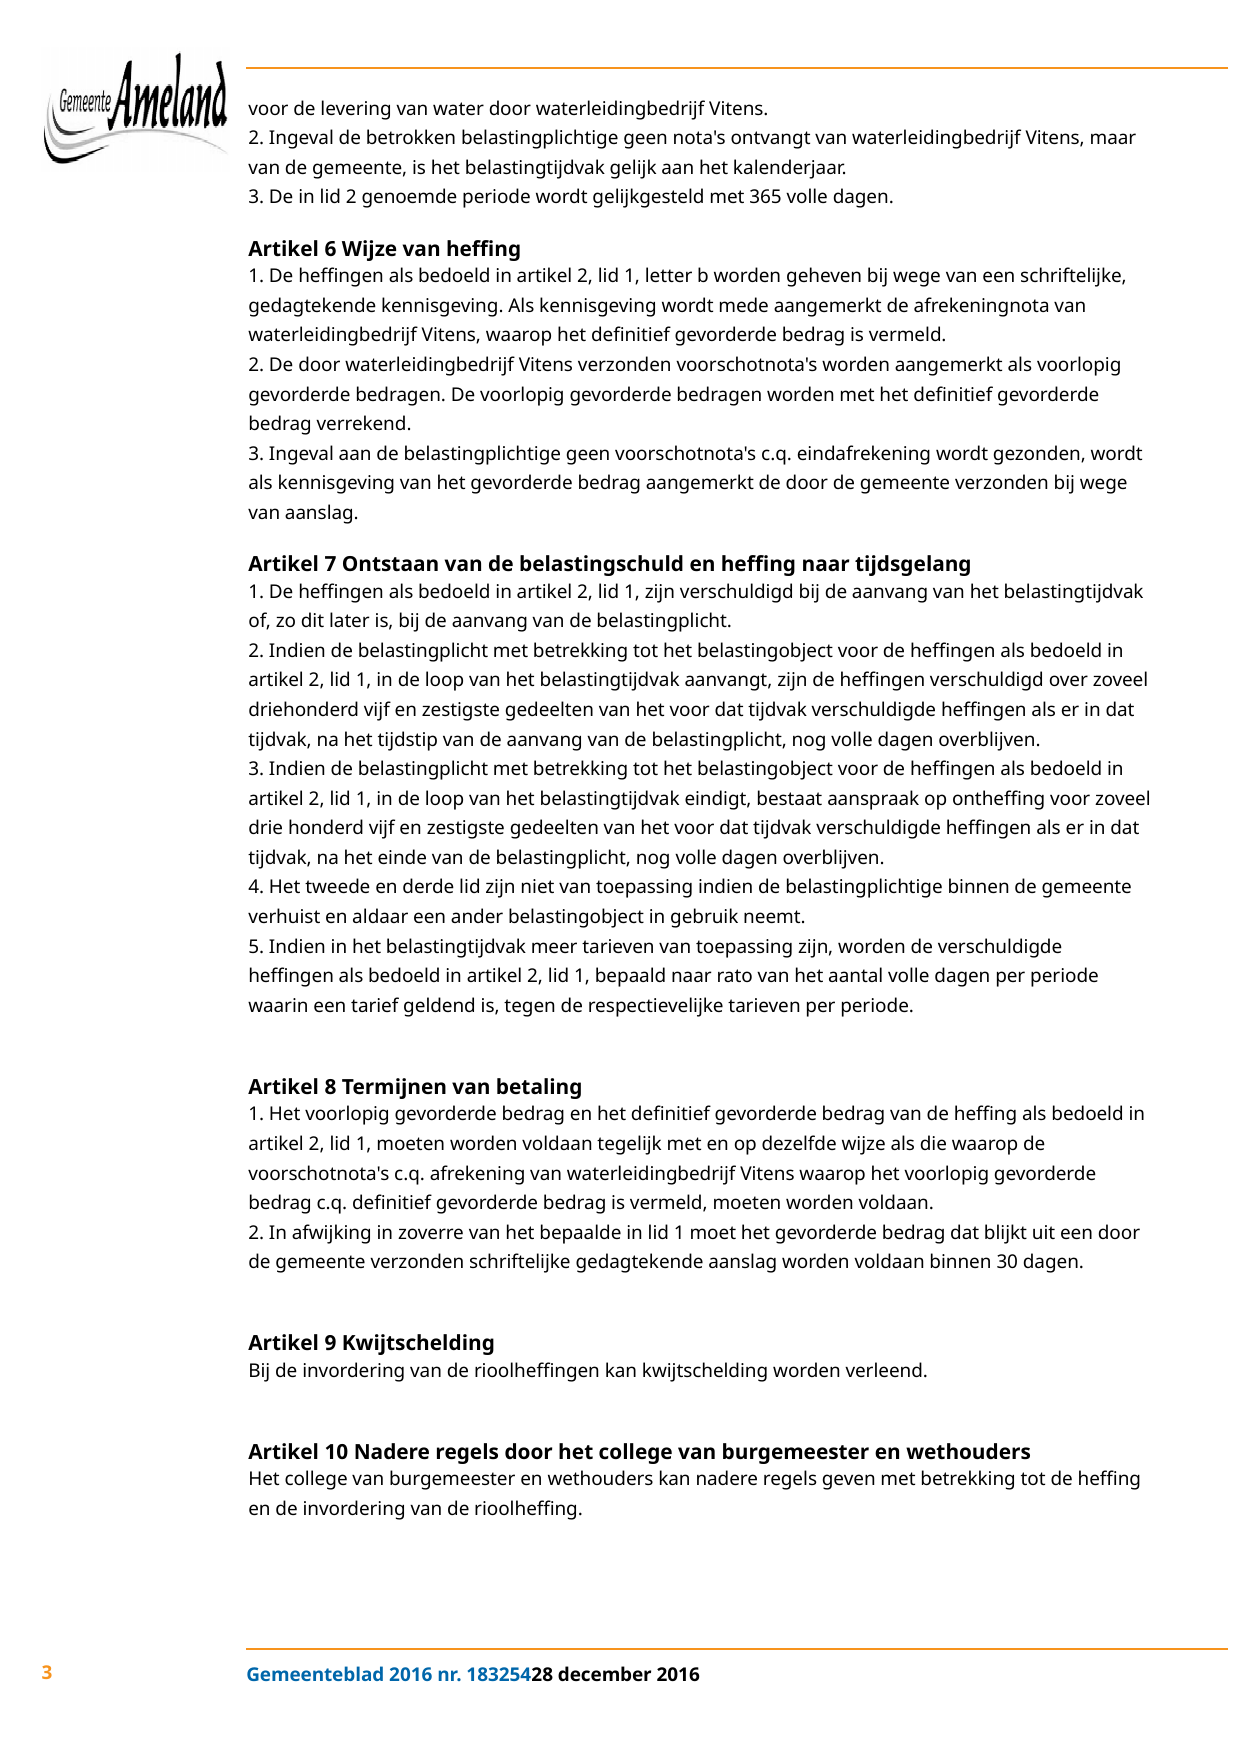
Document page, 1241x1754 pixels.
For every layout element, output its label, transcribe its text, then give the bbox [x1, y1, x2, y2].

text Artikel 10 Nadere regels door het college van burgemeester en wethouders [248, 1437, 1152, 1465]
text Artikel 9 Kwijtschelding [248, 1328, 1152, 1357]
text Het college van burgemeester en wethouders kan nadere regels geven met betrekking tot de heffing en de invordering van de rioolheffing. [248, 1465, 1152, 1521]
text Artikel 7 Ontstaan van de belastingschuld en heffing naar tijdsgelang [248, 549, 1152, 578]
text 3. Ingeval aan de belastingplichtige geen voorschotnota's c.q. eindafrekening wordt gezonden, wordt als kennisgeving van het gevorderde bedrag aangemerkt de door de gemeente verzonden bij wege van aanslag. [248, 440, 1152, 525]
text Artikel 8 Termijnen van betaling [248, 1072, 1152, 1101]
text 5. Indien in het belastingtijdvak meer tarieven van toepassing zijn, worden de verschuldigde heffingen als bedoeld in artikel 2, lid 1, bepaald naar rato van het aantal volle dagen per periode waarin een tarief geldend is, tegen de respectievelijke tarieven per periode. [248, 933, 1152, 1018]
picture [41, 47, 231, 172]
text 1. De heffingen als bedoeld in artikel 2, lid 1, letter b worden geheven bij wege van een schriftelijke, gedagtekende kennisgeving. Als kennisgeving wordt mede aangemerkt de afrekeningnota van waterleidingbedrijf Vitens, waarop het definitief gevorderde bedrag is vermeld. [248, 262, 1152, 347]
text voor de levering van water door waterleidingbedrijf Vitens. [248, 95, 1152, 121]
text 2. Ingeval de betrokken belastingplichtige geen nota's ontvangt van waterleidingbedrijf Vitens, maar van de gemeente, is het belastingtijdvak gelijk aan het kalenderjaar. [248, 124, 1152, 180]
text Bij de invordering van de rioolheffingen kan kwijtschelding worden verleend. [248, 1357, 1152, 1383]
text 3. Indien de belastingplicht met betrekking tot het belastingobject voor de heffingen als bedoeld in artikel 2, lid 1, in de loop van het belastingtijdvak eindigt, bestaat aanspraak op ontheffing voor zoveel drie honderd vijf en zestigste gedeelten van het voor dat tijdvak verschuldigde heffingen als er in dat tijdvak, na het einde van de belastingplicht, nog volle dagen overblijven. [248, 755, 1152, 870]
text 3. De in lid 2 genoemde periode wordt gelijkgesteld met 365 volle dagen. [248, 183, 1152, 209]
text 2. De door waterleidingbedrijf Vitens verzonden voorschotnota's worden aangemerkt als voorlopig gevorderde bedragen. De voorlopig gevorderde bedragen worden met het definitief gevorderde bedrag verrekend. [248, 351, 1152, 436]
text 2. Indien de belastingplicht met betrekking tot het belastingobject voor de heffingen als bedoeld in artikel 2, lid 1, in de loop van het belastingtijdvak aanvangt, zijn de heffingen verschuldigd over zoveel driehonderd vijf en zestigste gedeelten van het voor dat tijdvak verschuldigde heffingen als er in dat tijdvak, na het tijdstip van de aanvang van de belastingplicht, nog volle dagen overblijven. [248, 637, 1152, 752]
text 2. In afwijking in zoverre van het bepaalde in lid 1 moet het gevorderde bedrag dat blijkt uit een door de gemeente verzonden schriftelijke gedagtekende aanslag worden voldaan binnen 30 dagen. [248, 1219, 1152, 1274]
text 1. De heffingen als bedoeld in artikel 2, lid 1, zijn verschuldigd bij de aanvang van het belastingtijdvak of, zo dit later is, bij de aanvang van de belastingplicht. [248, 578, 1152, 633]
text 1. Het voorlopig gevorderde bedrag en het definitief gevorderde bedrag van de heffing als bedoeld in artikel 2, lid 1, moeten worden voldaan tegelijk met en op dezelfde wijze als die waarop de voorschotnota's c.q. afrekening van waterleidingbedrijf Vitens waarop het voorlopig gevorderde bedrag c.q. definitief gevorderde bedrag is vermeld, moeten worden voldaan. [248, 1101, 1152, 1215]
text 4. Het tweede en derde lid zijn niet van toepassing indien de belastingplichtige binnen de gemeente verhuist en aldaar een ander belastingobject in gebruik neemt. [248, 874, 1152, 929]
text Artikel 6 Wijze van heffing [248, 234, 1152, 262]
